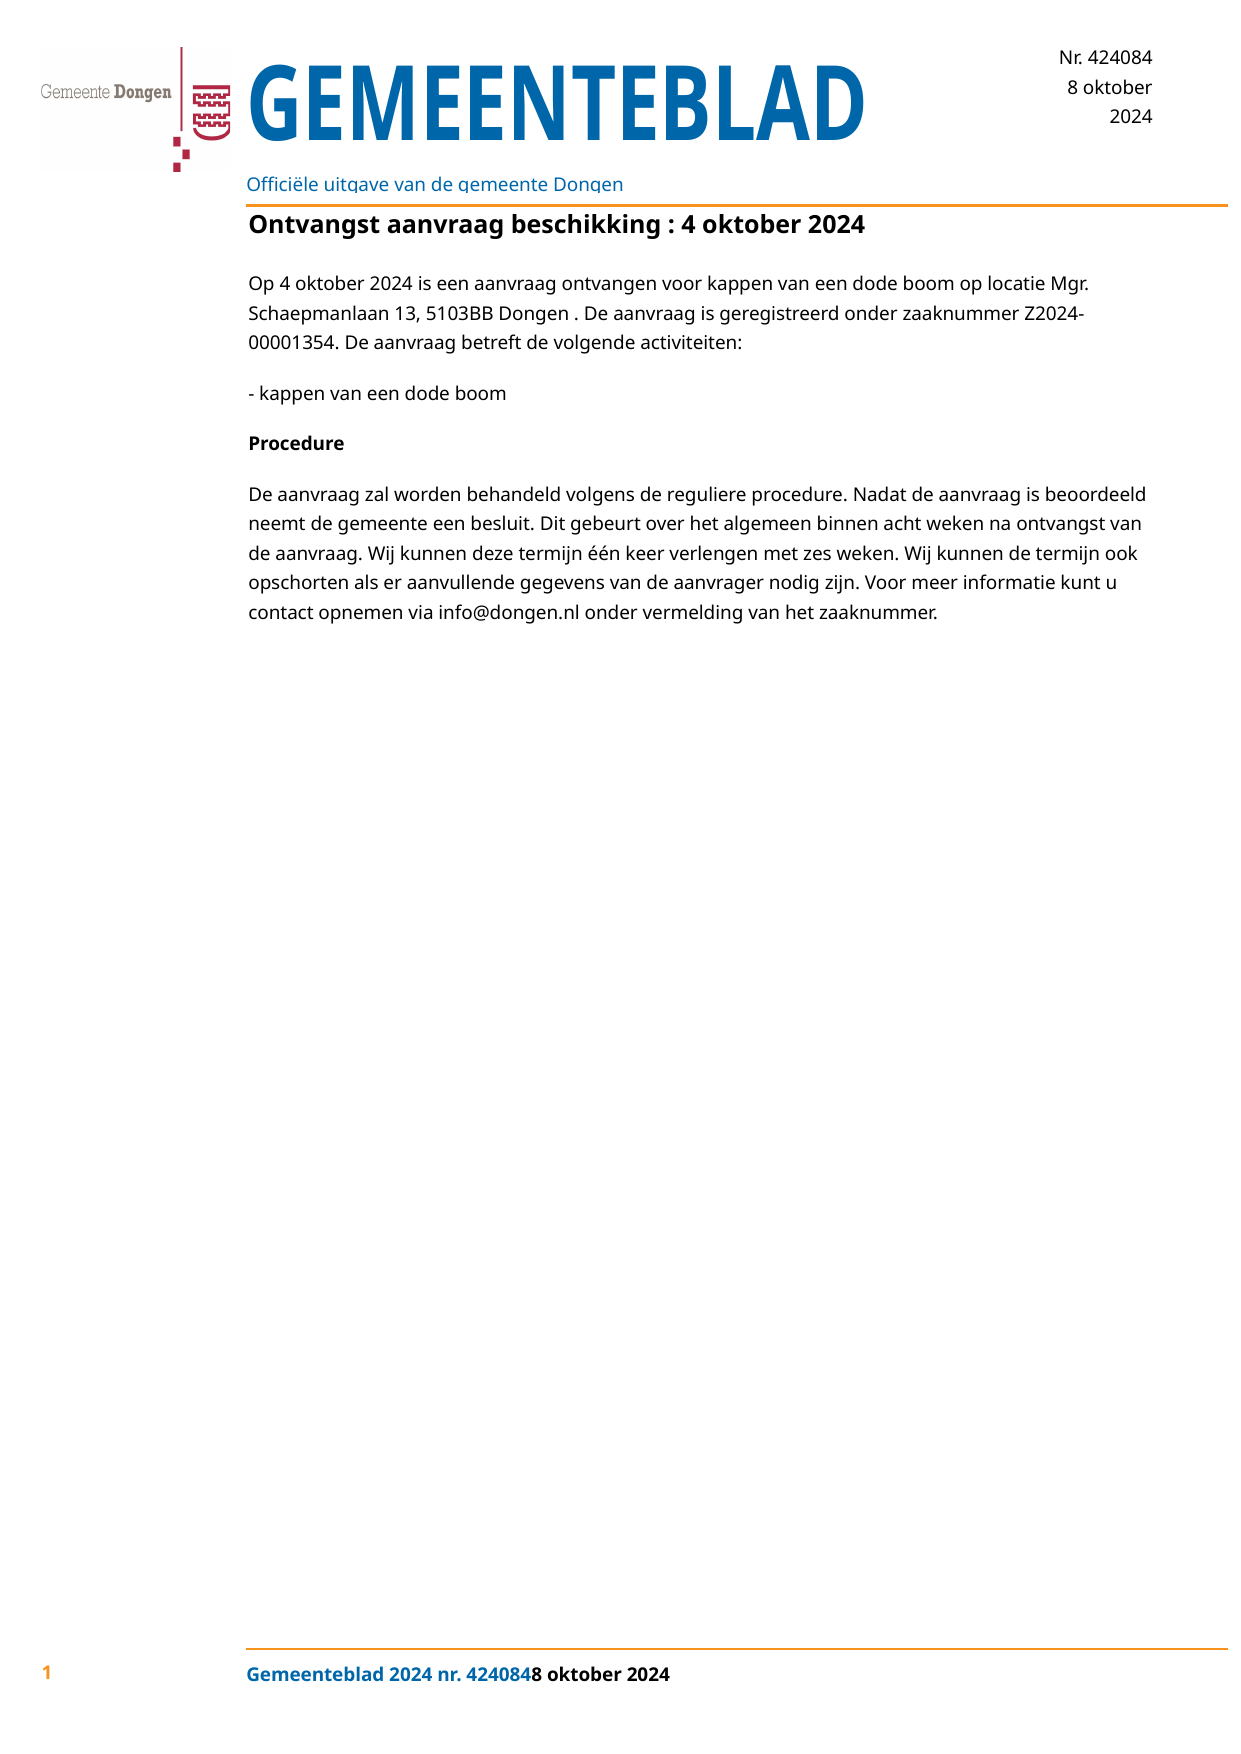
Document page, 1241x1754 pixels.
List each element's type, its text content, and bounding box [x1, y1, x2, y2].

text Procedure [248, 430, 1152, 456]
picture [41, 47, 231, 172]
text - kappen van een dode boom [248, 380, 1152, 406]
text Ontvangst aanvraag beschikking : 4 oktober 2024 [248, 207, 1152, 241]
text Op 4 oktober 2024 is een aanvraag ontvangen voor kappen van een dode boom op locatie Mgr. Schaepmanlaan 13, 5103BB Dongen . De aanvraag is geregistreerd onder zaaknummer Z2024-00001354. De aanvraag betreft de volgende activiteiten: [248, 270, 1152, 355]
text De aanvraag zal worden behandeld volgens de reguliere procedure. Nadat de aanvraag is beoordeeld neemt de gemeente een besluit. Dit gebeurt over het algemeen binnen acht weken na ontvangst van de aanvraag. Wij kunnen deze termijn één keer verlengen met zes weken. Wij kunnen de termijn ook opschorten als er aanvullende gegevens van de aanvrager nodig zijn. Voor meer informatie kunt u contact opnemen via info@dongen.nl onder vermelding van het zaaknummer. [248, 481, 1152, 625]
